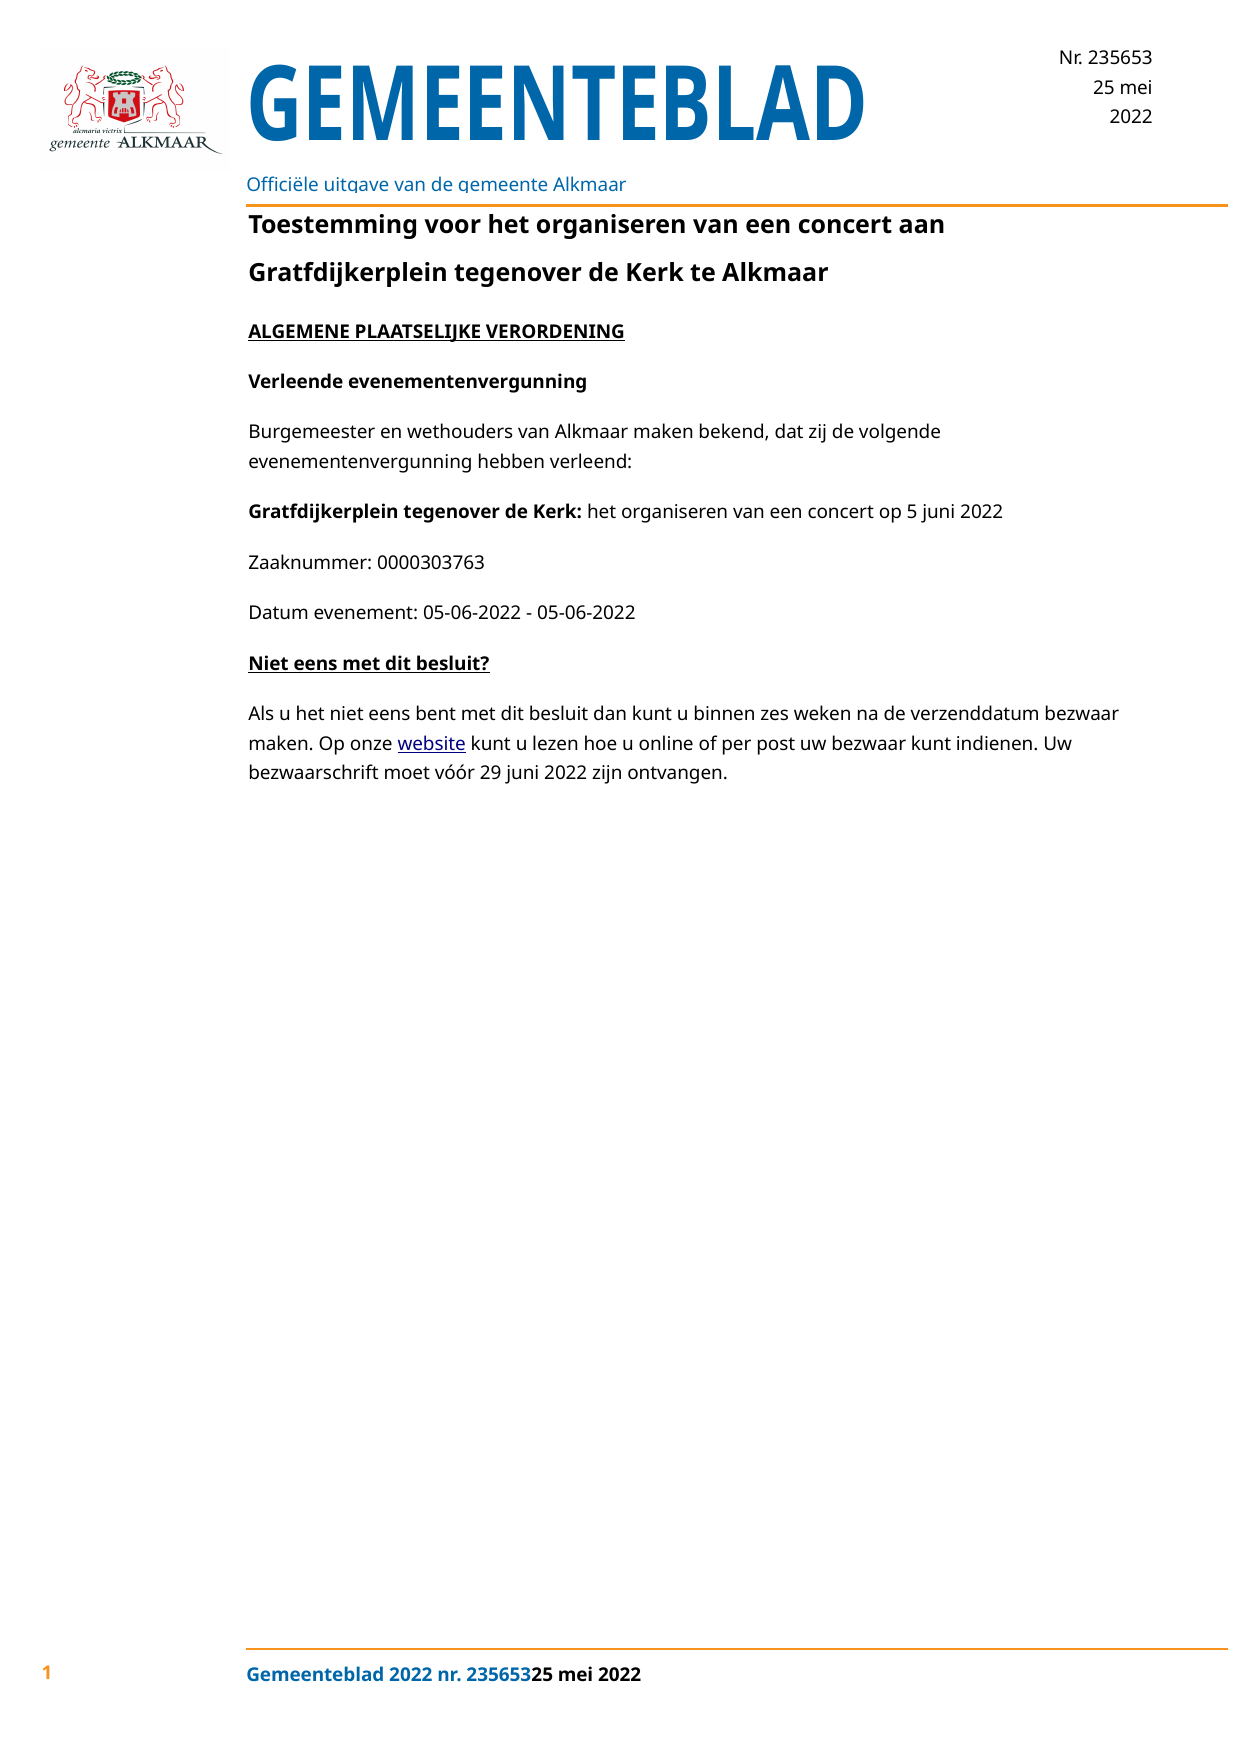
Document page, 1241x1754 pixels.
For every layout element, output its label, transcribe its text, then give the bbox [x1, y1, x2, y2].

text Burgemeester en wethouders van Alkmaar maken bekend, dat zij de volgende evenementenvergunning hebben verleend: [248, 419, 1152, 474]
text Gratfdijkerplein tegenover de Kerk: het organiseren van een concert op 5 juni 2022 [248, 499, 1152, 524]
text Niet eens met dit besluit? [248, 650, 1152, 676]
text Datum evenement: 05-06-2022 - 05-06-2022 [248, 599, 1152, 625]
text Zaaknummer: 0000303763 [248, 549, 1152, 575]
text Toestemming voor het organiseren van een concert aan Gratfdijkerplein tegenover de Kerk te Alkmaar [248, 207, 1152, 288]
picture [41, 47, 231, 172]
text ALGEMENE PLAATSELIJKE VERORDENING [248, 318, 1152, 344]
text Verleende evenementenvergunning [248, 368, 1152, 394]
text Als u het niet eens bent met dit besluit dan kunt u binnen zes weken na de verzenddatum bezwaar maken. Op onze website kunt u lezen hoe u online of per post uw bezwaar kunt indienen. Uw bezwaarschrift moet vóór 29 juni 2022 zijn ontvangen. [248, 700, 1152, 785]
